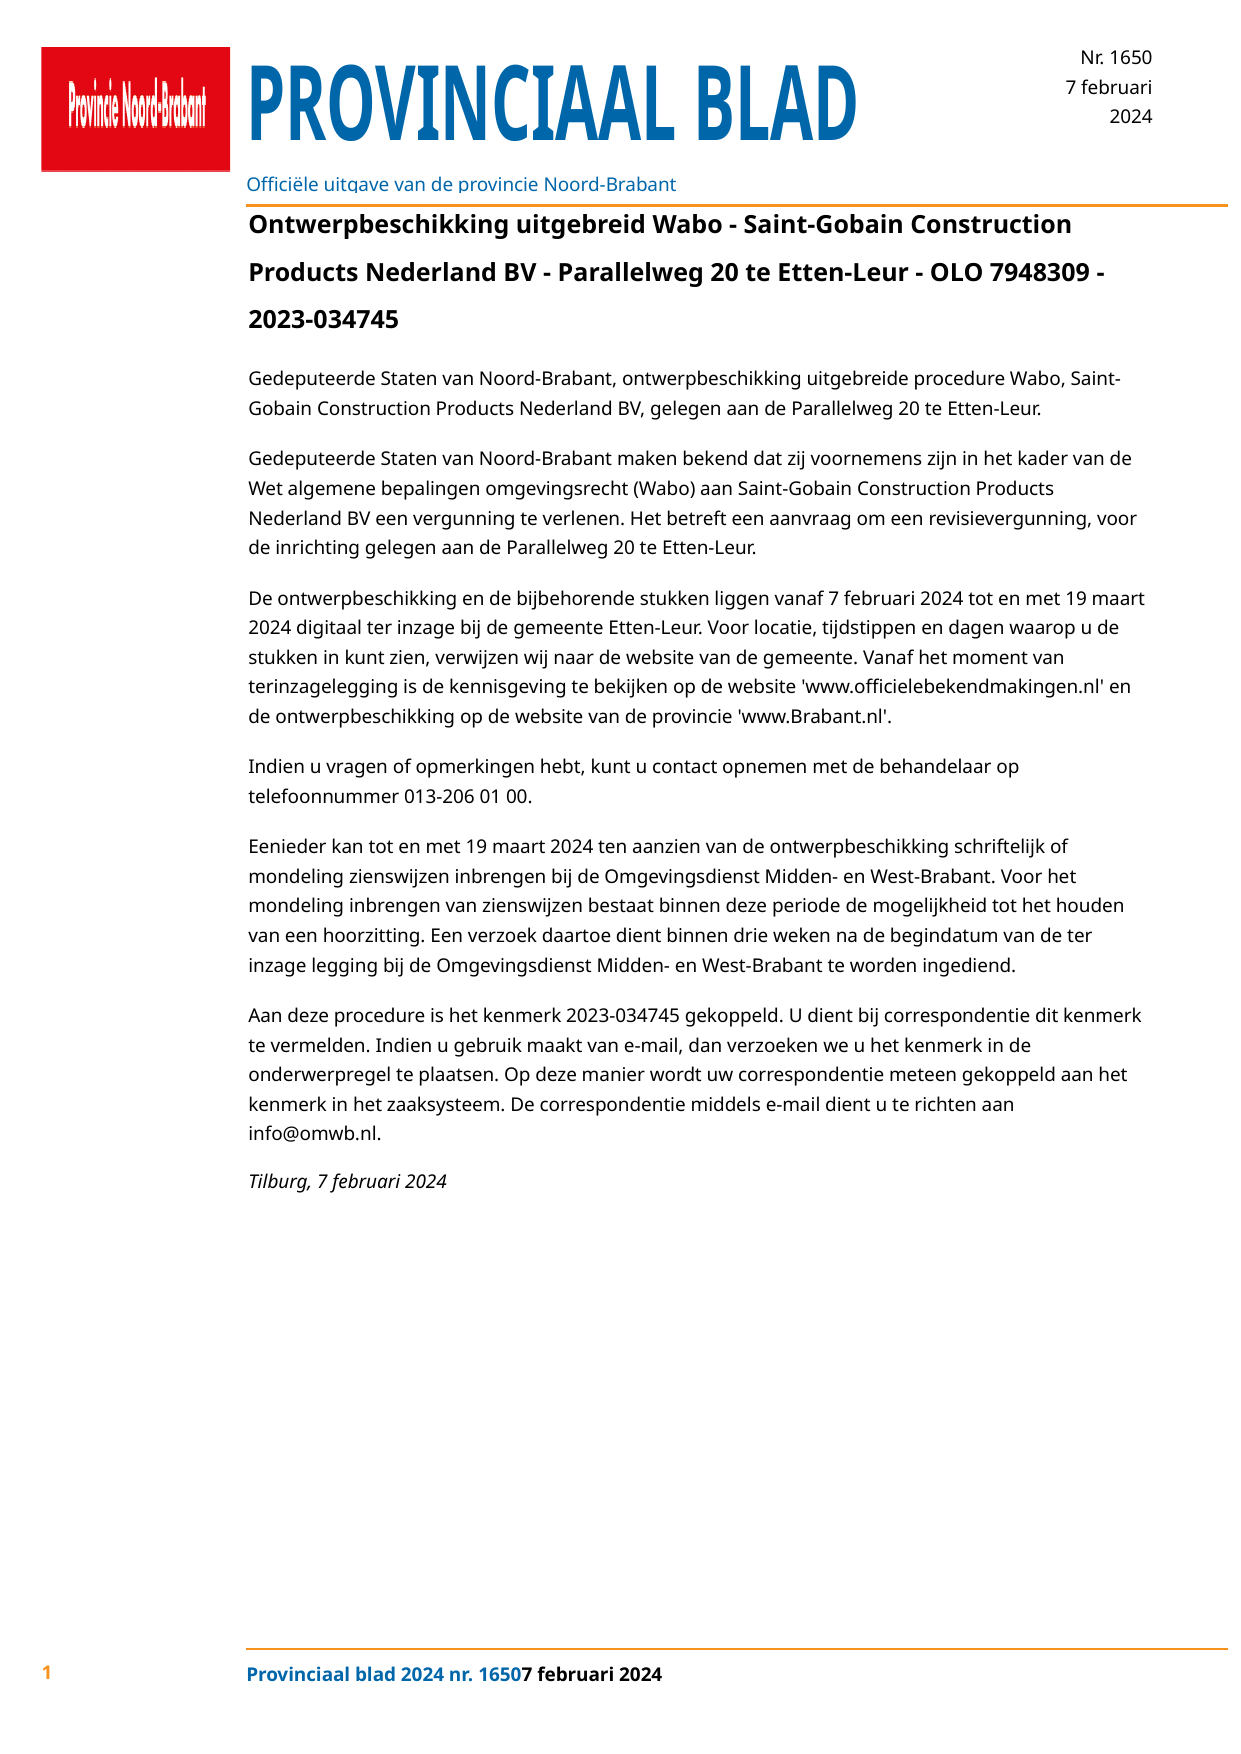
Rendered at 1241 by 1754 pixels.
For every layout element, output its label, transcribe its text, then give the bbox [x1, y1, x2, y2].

text Gedeputeerde Staten van Noord-Brabant maken bekend dat zij voornemens zijn in het kader van de Wet algemene bepalingen omgevingsrecht (Wabo) aan Saint-Gobain Construction Products Nederland BV een vergunning te verlenen. Het betreft een aanvraag om een revisievergunning, voor de inrichting gelegen aan de Parallelweg 20 te Etten-Leur. [248, 446, 1152, 560]
text Ontwerpbeschikking uitgebreid Wabo - Saint-Gobain Construction Products Nederland BV - Parallelweg 20 te Etten-Leur - OLO 7948309 - 2023-034745 [248, 207, 1152, 336]
text Aan deze procedure is het kenmerk 2023-034745 gekoppeld. U dient bij correspondentie dit kenmerk te vermelden. Indien u gebruik maakt van e-mail, dan verzoeken we u het kenmerk in de onderwerpregel te plaatsen. Op deze manier wordt uw correspondentie meteen gekoppeld aan het kenmerk in het zaaksysteem. De correspondentie middels e-mail dient u te richten aan info@omwb.nl. [248, 1002, 1152, 1146]
text De ontwerpbeschikking en de bijbehorende stukken liggen vanaf 7 februari 2024 tot en met 19 maart 2024 digitaal ter inzage bij de gemeente Etten-Leur. Voor locatie, tijdstippen en dagen waarop u de stukken in kunt zien, verwijzen wij naar de website van de gemeente. Vanaf het moment van terinzagelegging is de kennisgeving te bekijken op de website 'www.officielebekendmakingen.nl' en de ontwerpbeschikking op de website van de provincie 'www.Brabant.nl'. [248, 585, 1152, 729]
text Indien u vragen of opmerkingen hebt, kunt u contact opnemen met de behandelaar op telefoonnummer 013-206 01 00. [248, 753, 1152, 809]
picture [41, 47, 231, 172]
text Tilburg, 7 februari 2024 [248, 1168, 1152, 1194]
text Eenieder kan tot en met 19 maart 2024 ten aanzien van de ontwerpbeschikking schriftelijk of mondeling zienswijzen inbrengen bij de Omgevingsdienst Midden- en West-Brabant. Voor het mondeling inbrengen van zienswijzen bestaat binnen deze periode de mogelijkheid tot het houden van een hoorzitting. Een verzoek daartoe dient binnen drie weken na de begindatum van de ter inzage legging bij de Omgevingsdienst Midden- en West-Brabant te worden ingediend. [248, 833, 1152, 977]
text Gedeputeerde Staten van Noord-Brabant, ontwerpbeschikking uitgebreide procedure Wabo, Saint-Gobain Construction Products Nederland BV, gelegen aan de Parallelweg 20 te Etten-Leur. [248, 366, 1152, 421]
